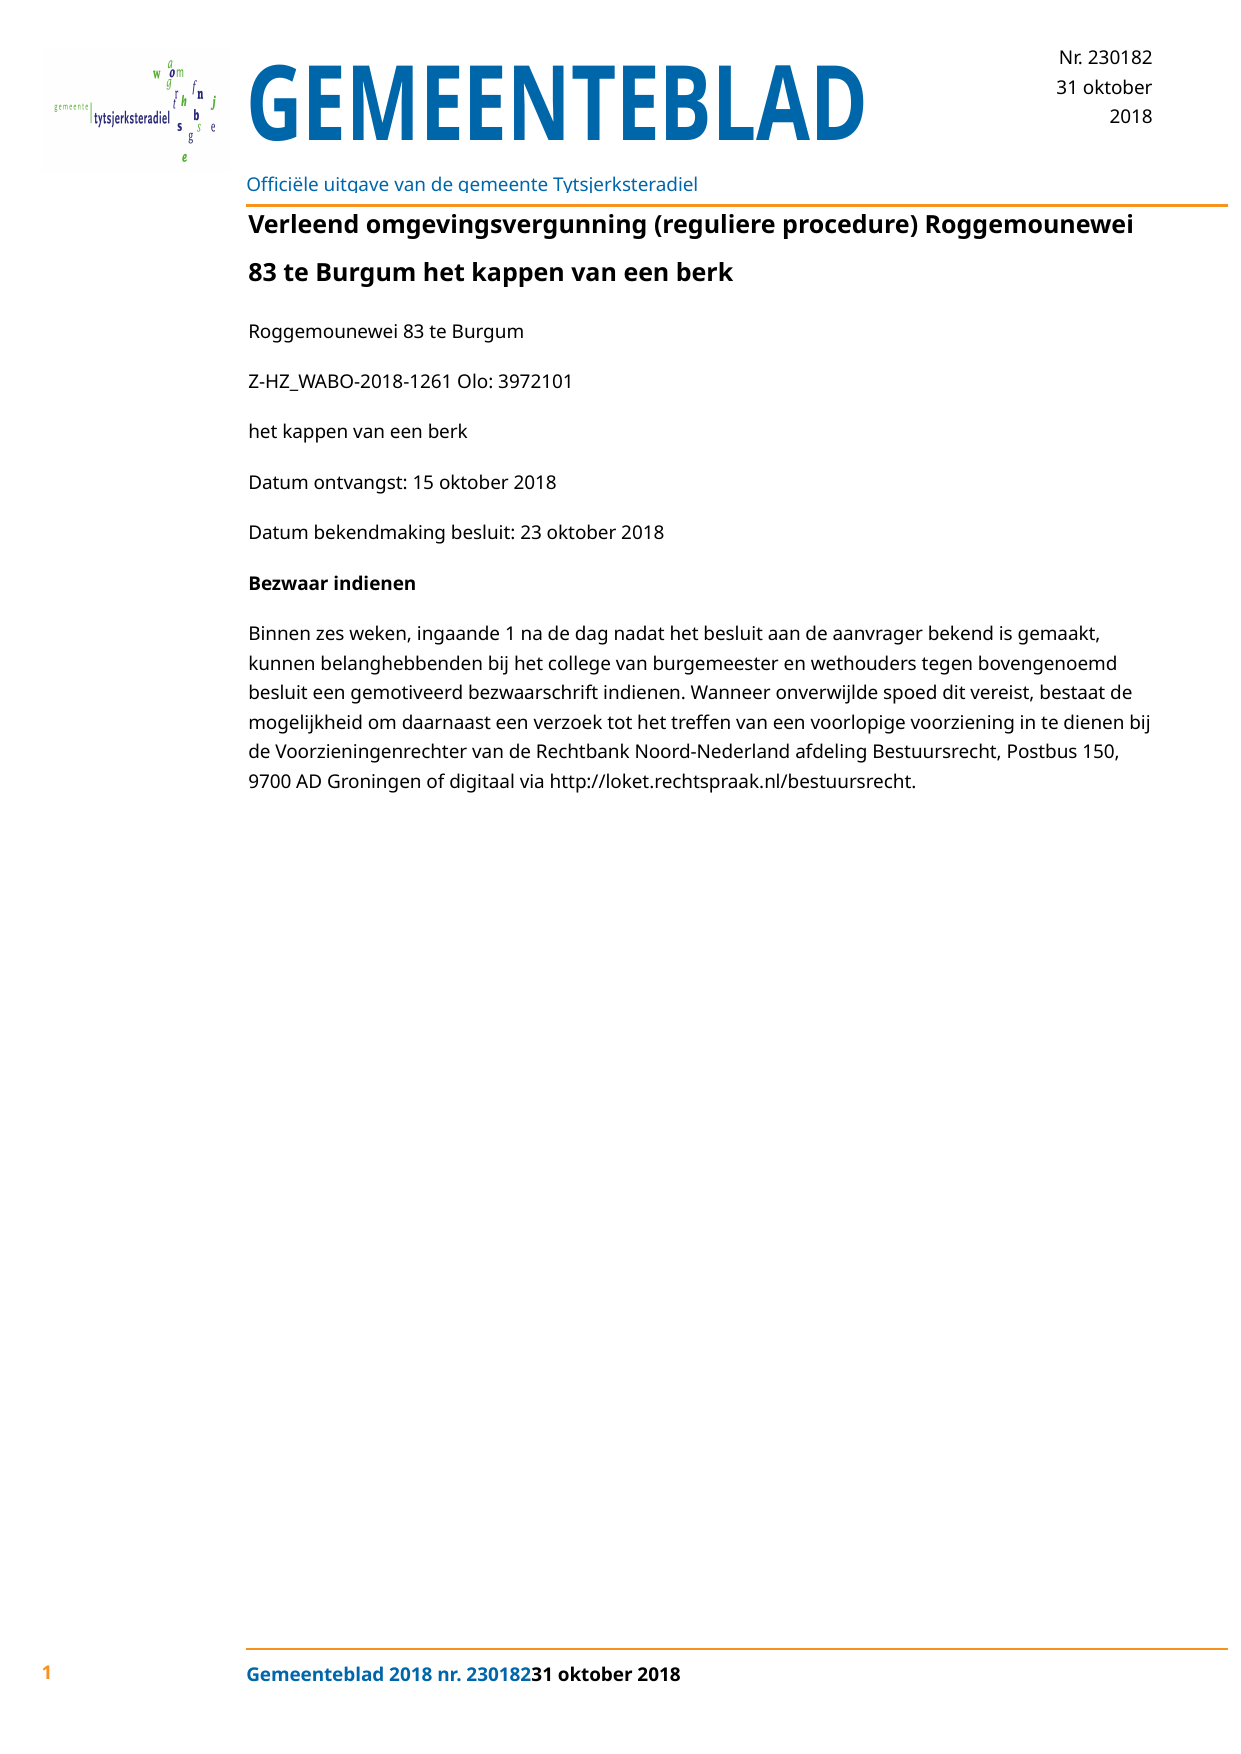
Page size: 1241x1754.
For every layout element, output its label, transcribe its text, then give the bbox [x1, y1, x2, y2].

text Roggemounewei 83 te Burgum [248, 318, 1152, 344]
text Verleend omgevingsvergunning (reguliere procedure) Roggemounewei 83 te Burgum het kappen van een berk [248, 207, 1152, 288]
picture [41, 47, 231, 172]
text Datum bekendmaking besluit: 23 oktober 2018 [248, 519, 1152, 545]
text Datum ontvangst: 15 oktober 2018 [248, 469, 1152, 495]
text Binnen zes weken, ingaande 1 na de dag nadat het besluit aan de aanvrager bekend is gemaakt, kunnen belanghebbenden bij het college van burgemeester en wethouders tegen bovengenoemd besluit een gemotiveerd bezwaarschrift indienen. Wanneer onverwijlde spoed dit vereist, bestaat de mogelijkheid om daarnaast een verzoek tot het treffen van een voorlopige voorziening in te dienen bij de Voorzieningenrechter van de Rechtbank Noord-Nederland afdeling Bestuursrecht, Postbus 150, 9700 AD Groningen of digitaal via http://loket.rechtspraak.nl/bestuursrecht. [248, 620, 1152, 794]
text Bezwaar indienen [248, 570, 1152, 596]
text het kappen van een berk [248, 419, 1152, 444]
text Z-HZ_WABO-2018-1261 Olo: 3972101 [248, 368, 1152, 394]
